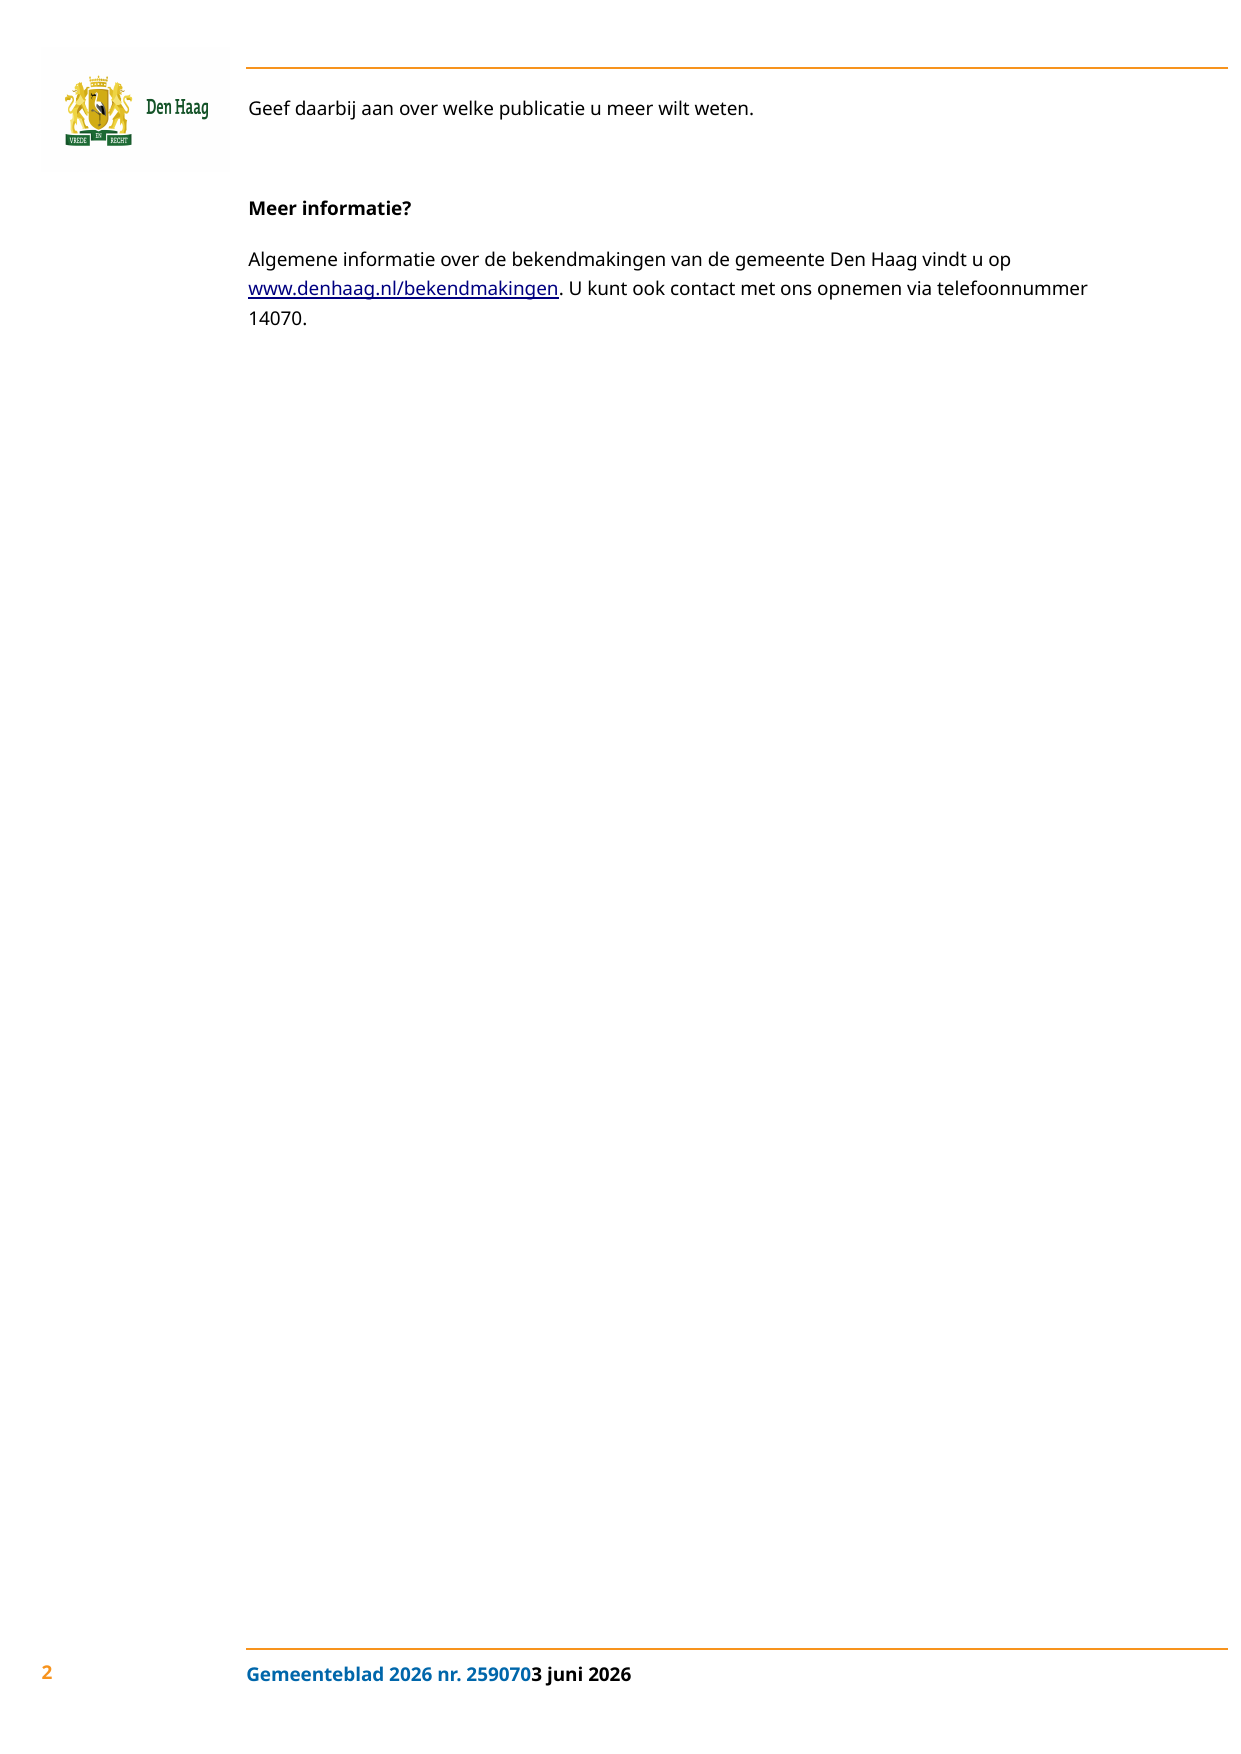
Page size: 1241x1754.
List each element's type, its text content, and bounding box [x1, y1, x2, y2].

text Geef daarbij aan over welke publicatie u meer wilt weten. [248, 95, 1152, 121]
picture [41, 47, 231, 172]
text Meer informatie? [248, 196, 1152, 221]
text Algemene informatie over de bekendmakingen van de gemeente Den Haag vindt u op www.denhaag.nl/bekendmakingen. U kunt ook contact met ons opnemen via telefoonnummer 14070. [248, 246, 1152, 331]
